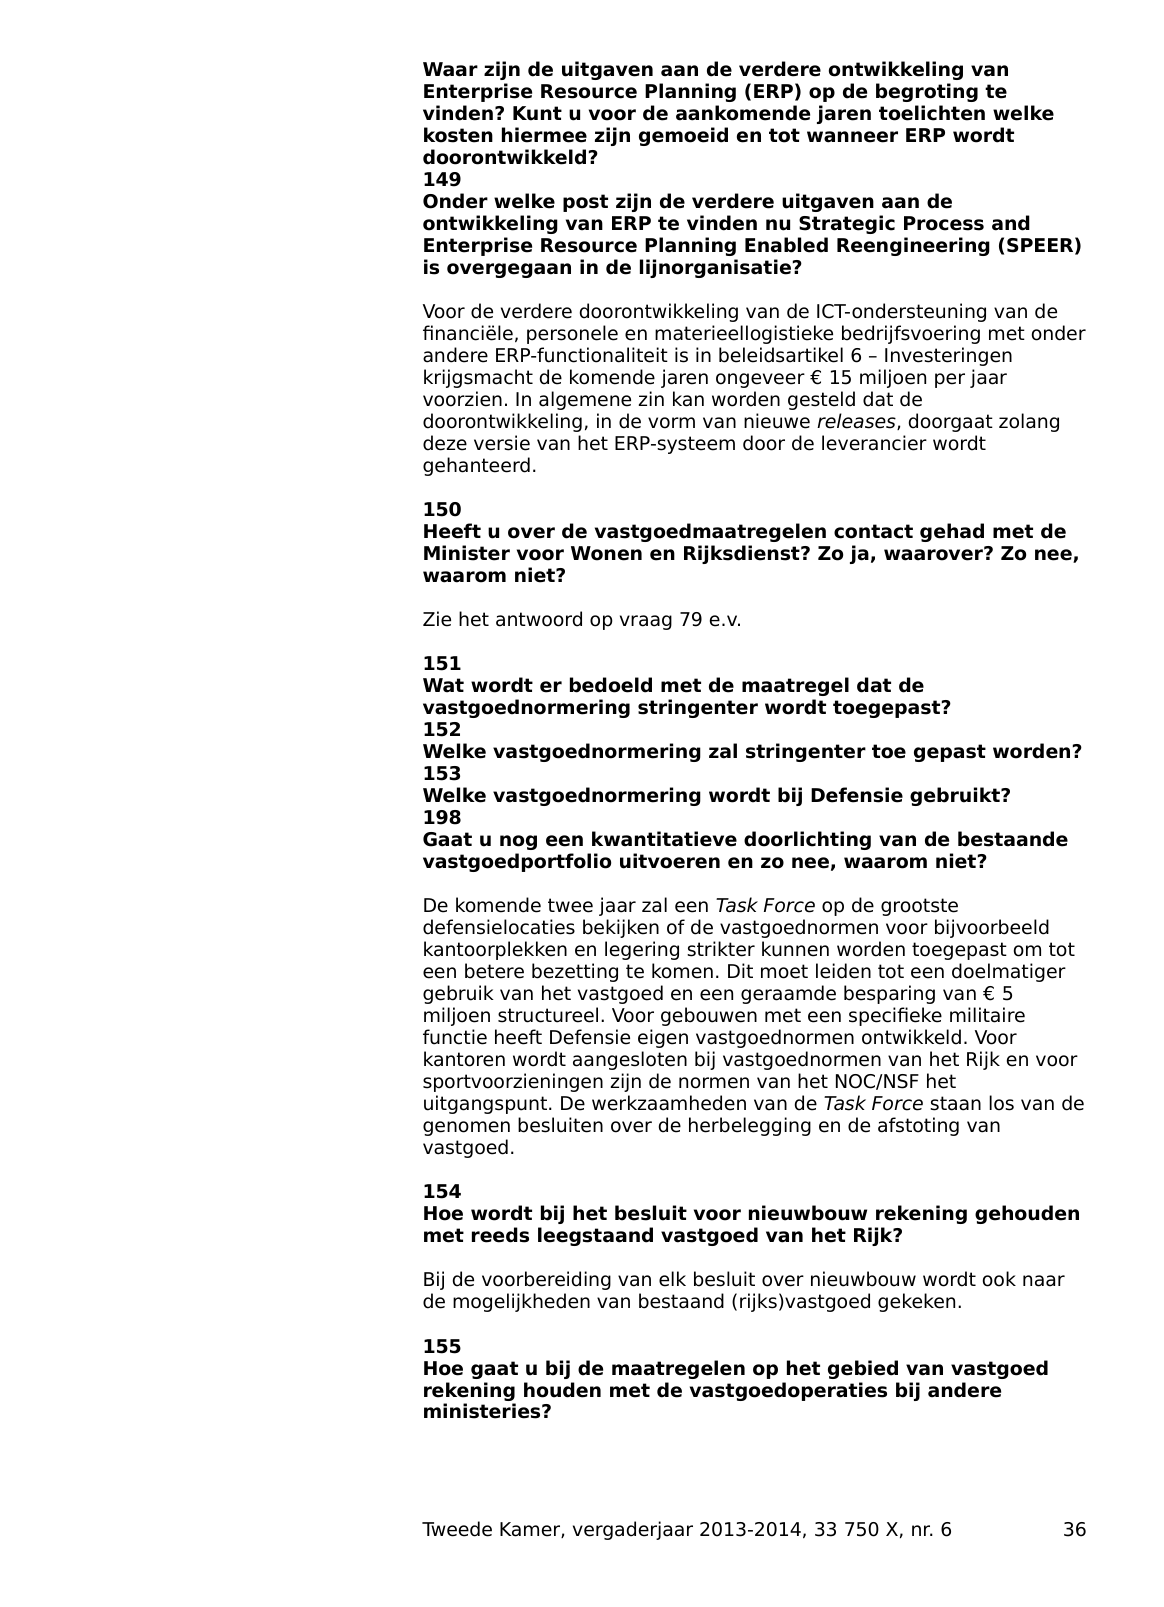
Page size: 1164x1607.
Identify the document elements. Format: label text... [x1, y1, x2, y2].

text Welke vastgoednormering wordt bij Defensie gebruikt? [422, 785, 1087, 807]
text Gaat u nog een kwantitatieve doorlichting van de bestaande vastgoedportfolio uitvoeren en zo nee, waarom niet? [422, 829, 1087, 873]
text Bij de voorbereiding van elk besluit over nieuwbouw wordt ook naar de mogelijkheden van bestaand (rijks)vastgoed gekeken. [422, 1269, 1087, 1313]
text Zie het antwoord op vraag 79 e.v. [422, 609, 1087, 631]
text Onder welke post zijn de verdere uitgaven aan de ontwikkeling van ERP te vinden nu Strategic Process and Enterprise Resource Planning Enabled Reengineering (SPEER) is overgegaan in de lijnorganisatie? [422, 191, 1087, 279]
text De komende twee jaar zal een Task Force op de grootste defensielocaties bekijken of de vastgoednormen voor bijvoorbeeld kantoorplekken en legering strikter kunnen worden toegepast om tot een betere bezetting te komen. Dit moet leiden tot een doelmatiger gebruik van het vastgoed en een geraamde besparing van € 5 miljoen structureel. Voor gebouwen met een specifieke militaire functie heeft Defensie eigen vastgoednormen ontwikkeld. Voor kantoren wordt aangesloten bij vastgoednormen van het Rijk en voor sportvoorzieningen zijn de normen van het NOC/NSF het uitgangspunt. De werkzaamheden van de Task Force staan los van de genomen besluiten over de herbelegging en de afstoting van vastgoed. [422, 895, 1087, 1159]
text 155 [422, 1336, 1087, 1357]
text 150 [422, 499, 1087, 521]
text 152 [422, 719, 1087, 741]
text 154 [422, 1181, 1087, 1203]
text 153 [422, 763, 1087, 785]
text Waar zijn de uitgaven aan de verdere ontwikkeling van Enterprise Resource Planning (ERP) op de begroting te vinden? Kunt u voor de aankomende jaren toelichten welke kosten hiermee zijn gemoeid en tot wanneer ERP wordt doorontwikkeld? [422, 59, 1087, 169]
text Hoe wordt bij het besluit voor nieuwbouw rekening gehouden met reeds leegstaand vastgoed van het Rijk? [422, 1203, 1087, 1247]
text Welke vastgoednormering zal stringenter toe gepast worden? [422, 741, 1087, 763]
text Heeft u over de vastgoedmaatregelen contact gehad met de Minister voor Wonen en Rijksdienst? Zo ja, waarover? Zo nee, waarom niet? [422, 521, 1087, 587]
text 198 [422, 807, 1087, 829]
text 151 [422, 653, 1087, 675]
text Hoe gaat u bij de maatregelen op het gebied van vastgoed rekening houden met de vastgoedoperaties bij andere ministeries? [422, 1357, 1087, 1423]
text Wat wordt er bedoeld met de maatregel dat de vastgoednormering stringenter wordt toegepast? [422, 675, 1087, 719]
text 149 [422, 169, 1087, 191]
text Voor de verdere doorontwikkeling van de ICT-ondersteuning van de financiële, personele en materieellogistieke bedrijfsvoering met onder andere ERP-functionaliteit is in beleidsartikel 6 – Investeringen krijgsmacht de komende jaren ongeveer € 15 miljoen per jaar voorzien. In algemene zin kan worden gesteld dat de doorontwikkeling, in de vorm van nieuwe releases, doorgaat zolang deze versie van het ERP-systeem door de leverancier wordt gehanteerd. [422, 301, 1087, 477]
